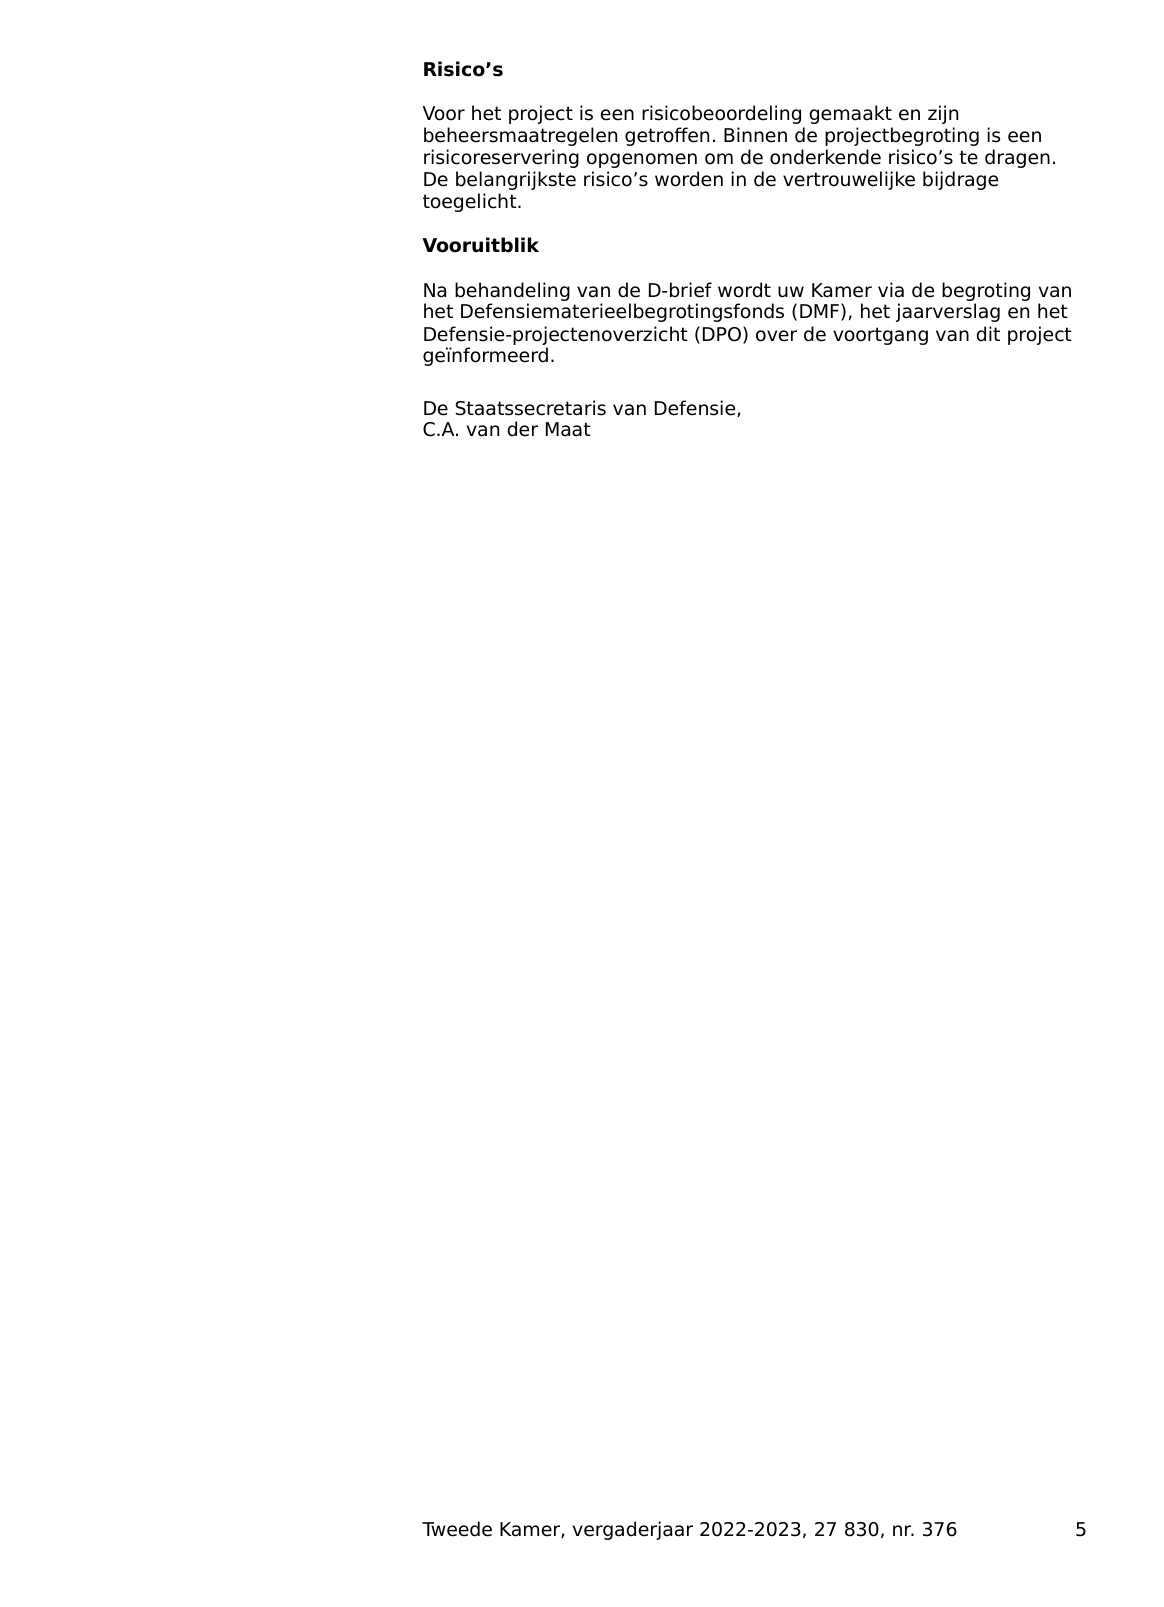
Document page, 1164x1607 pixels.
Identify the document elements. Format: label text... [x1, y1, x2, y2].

subtitle Risico’s [422, 59, 1087, 81]
text Voor het project is een risicobeoordeling gemaakt en zijn beheersmaatregelen getroffen. Binnen de projectbegroting is een risicoreservering opgenomen om de onderkende risico’s te dragen. De belangrijkste risico’s worden in de vertrouwelijke bijdrage toegelicht. [422, 103, 1087, 213]
subtitle Vooruitblik [422, 235, 1087, 257]
text Na behandeling van de D-brief wordt uw Kamer via de begroting van het Defensiematerieelbegrotingsfonds (DMF), het jaarverslag en het Defensie-projectenoverzicht (DPO) over de voortgang van dit project geïnformeerd. [422, 279, 1087, 367]
text De Staatssecretaris van Defensie, C.A. van der Maat [422, 397, 1087, 441]
